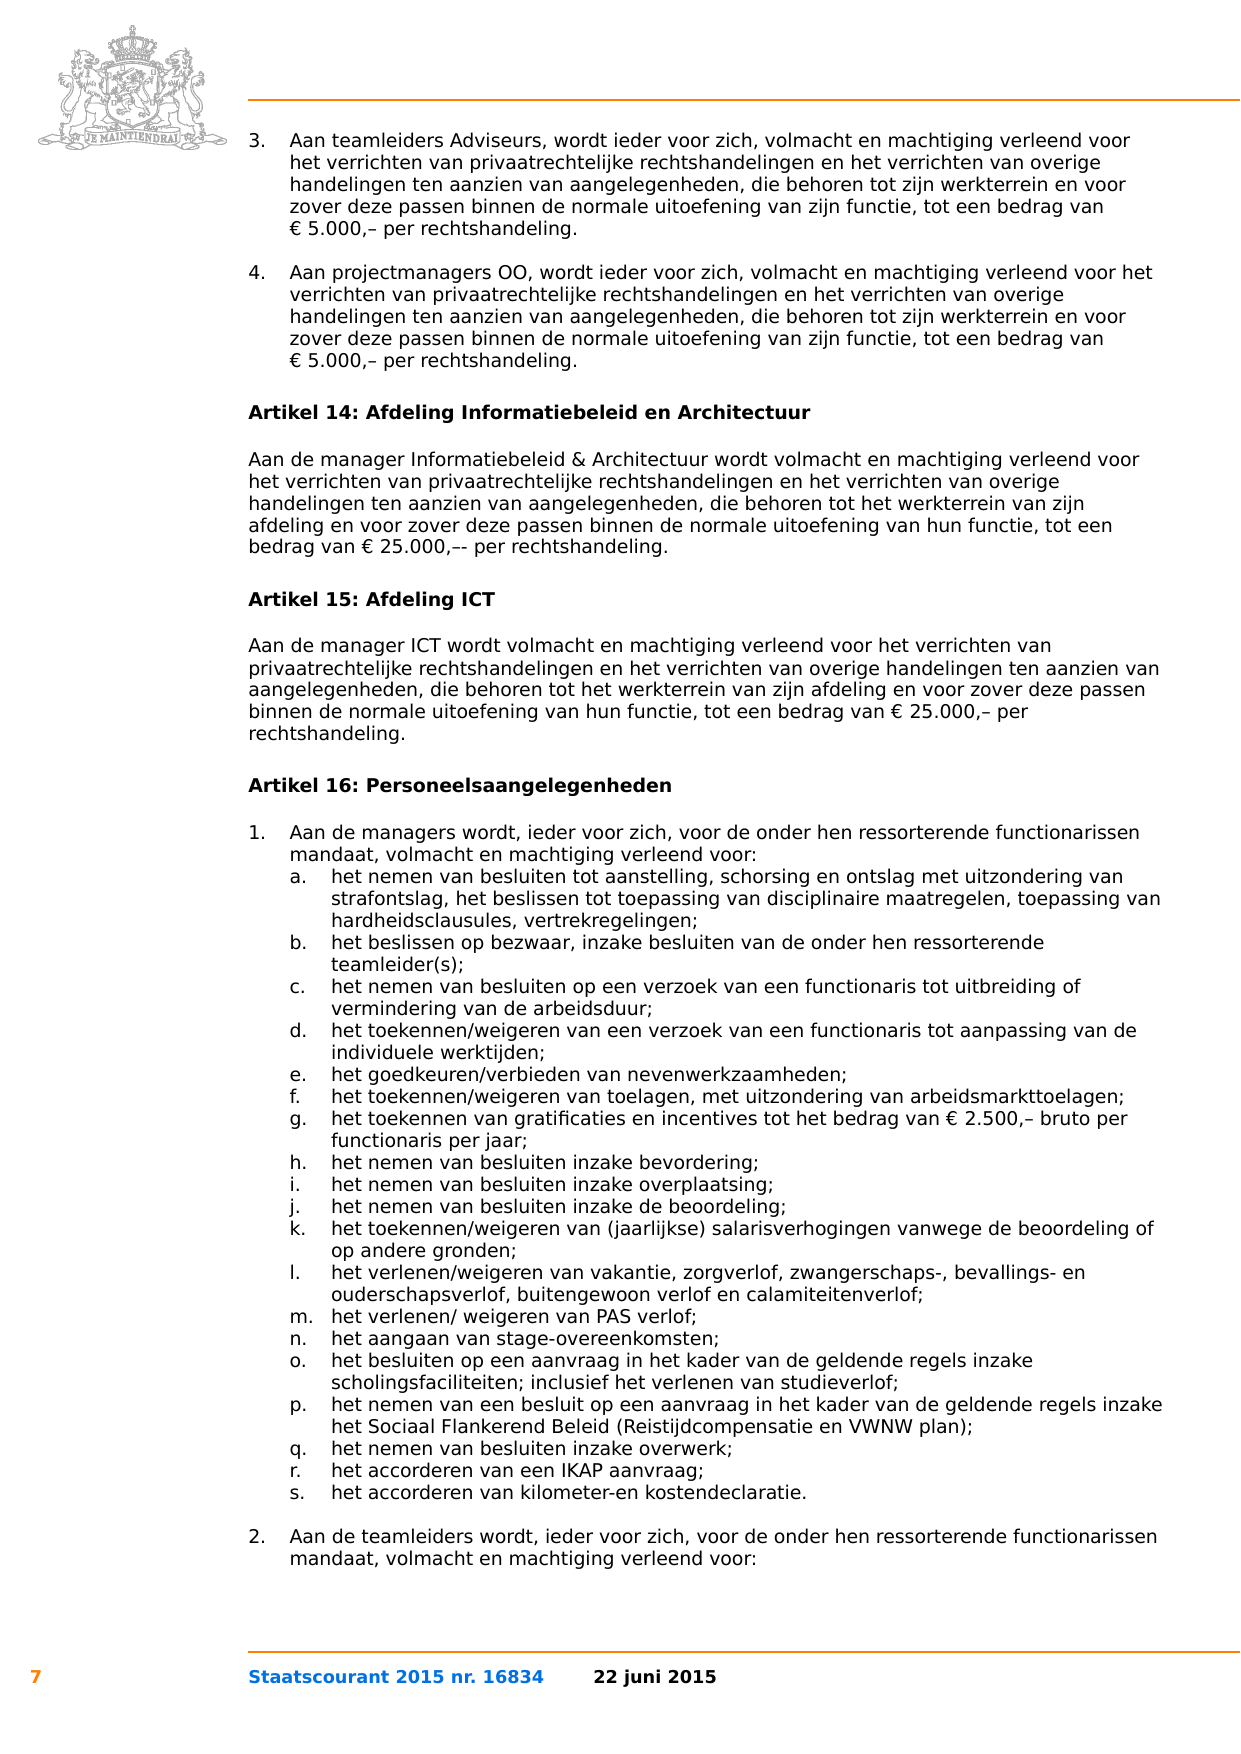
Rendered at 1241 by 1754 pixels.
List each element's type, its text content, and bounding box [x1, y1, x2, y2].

text i. het nemen van besluiten inzake overplaatsing; [289, 1174, 1163, 1196]
text k. het toekennen/weigeren van (jaarlijkse) salarisverhogingen vanwege de beoordeling of op andere gronden; [289, 1218, 1163, 1262]
text 2. Aan de teamleiders wordt, ieder voor zich, voor de onder hen ressorterende functionarissen mandaat, volmacht en machtiging verleend voor: [248, 1526, 1163, 1569]
text l. het verlenen/weigeren van vakantie, zorgverlof, zwangerschaps-, bevallings- en ouderschapsverlof, buitengewoon verlof en calamiteitenverlof; [289, 1262, 1163, 1306]
text h. het nemen van besluiten inzake bevordering; [289, 1152, 1163, 1174]
subtitle Artikel 14: Afdeling Informatiebeleid en Architectuur [248, 402, 1163, 423]
text 4. Aan projectmanagers OO, wordt ieder voor zich, volmacht en machtiging verleend voor het verrichten van privaatrechtelijke rechtshandelingen en het verrichten van overige handelingen ten aanzien van aangelegenheden, die behoren tot zijn werkterrein en voor zover deze passen binnen de normale uitoefening van zijn functie, tot een bedrag van € 5.000,– per rechtshandeling. [248, 262, 1163, 372]
text d. het toekennen/weigeren van een verzoek van een functionaris tot aanpassing van de individuele werktijden; [289, 1020, 1163, 1064]
subtitle Artikel 15: Afdeling ICT [248, 588, 1163, 610]
text e. het goedkeuren/verbieden van nevenwerkzaamheden; [289, 1064, 1163, 1086]
text Aan de manager Informatiebeleid & Architectuur wordt volmacht en machtiging verleend voor het verrichten van privaatrechtelijke rechtshandelingen en het verrichten van overige handelingen ten aanzien van aangelegenheden, die behoren tot het werkterrein van zijn afdeling en voor zover deze passen binnen de normale uitoefening van hun functie, tot een bedrag van € 25.000,–- per rechtshandeling. [248, 448, 1163, 558]
text m. het verlenen/ weigeren van PAS verlof; [289, 1306, 1163, 1328]
text 1. Aan de managers wordt, ieder voor zich, voor de onder hen ressorterende functionarissen mandaat, volmacht en machtiging verleend voor: [248, 822, 1163, 866]
text j. het nemen van besluiten inzake de beoordeling; [289, 1196, 1163, 1218]
text g. het toekennen van gratificaties en incentives tot het bedrag van € 2.500,– bruto per functionaris per jaar; [289, 1108, 1163, 1152]
text s. het accorderen van kilometer-en kostendeclaratie. [289, 1482, 1163, 1504]
text o. het besluiten op een aanvraag in het kader van de geldende regels inzake scholingsfaciliteiten; inclusief het verlenen van studieverlof; [289, 1350, 1163, 1394]
text Aan de manager ICT wordt volmacht en machtiging verleend voor het verrichten van privaatrechtelijke rechtshandelingen en het verrichten van overige handelingen ten aanzien van aangelegenheden, die behoren tot het werkterrein van zijn afdeling en voor zover deze passen binnen de normale uitoefening van hun functie, tot een bedrag van € 25.000,– per rechtshandeling. [248, 635, 1163, 745]
subtitle Artikel 16: Personeelsaangelegenheden [248, 775, 1163, 797]
text q. het nemen van besluiten inzake overwerk; [289, 1438, 1163, 1460]
text c. het nemen van besluiten op een verzoek van een functionaris tot uitbreiding of vermindering van de arbeidsduur; [289, 976, 1163, 1020]
picture [38, 25, 227, 150]
text f. het toekennen/weigeren van toelagen, met uitzondering van arbeidsmarkttoelagen; [289, 1086, 1163, 1108]
text 3. Aan teamleiders Adviseurs, wordt ieder voor zich, volmacht en machtiging verleend voor het verrichten van privaatrechtelijke rechtshandelingen en het verrichten van overige handelingen ten aanzien van aangelegenheden, die behoren tot zijn werkterrein en voor zover deze passen binnen de normale uitoefening van zijn functie, tot een bedrag van € 5.000,– per rechtshandeling. [248, 130, 1163, 240]
text r. het accorderen van een IKAP aanvraag; [289, 1460, 1163, 1482]
text n. het aangaan van stage-overeenkomsten; [289, 1328, 1163, 1350]
text a. het nemen van besluiten tot aanstelling, schorsing en ontslag met uitzondering van strafontslag, het beslissen tot toepassing van disciplinaire maatregelen, toepassing van hardheidsclausules, vertrekregelingen; [289, 866, 1163, 932]
text b. het beslissen op bezwaar, inzake besluiten van de onder hen ressorterende teamleider(s); [289, 932, 1163, 976]
text p. het nemen van een besluit op een aanvraag in het kader van de geldende regels inzake het Sociaal Flankerend Beleid (Reistijdcompensatie en VWNW plan); [289, 1394, 1163, 1438]
